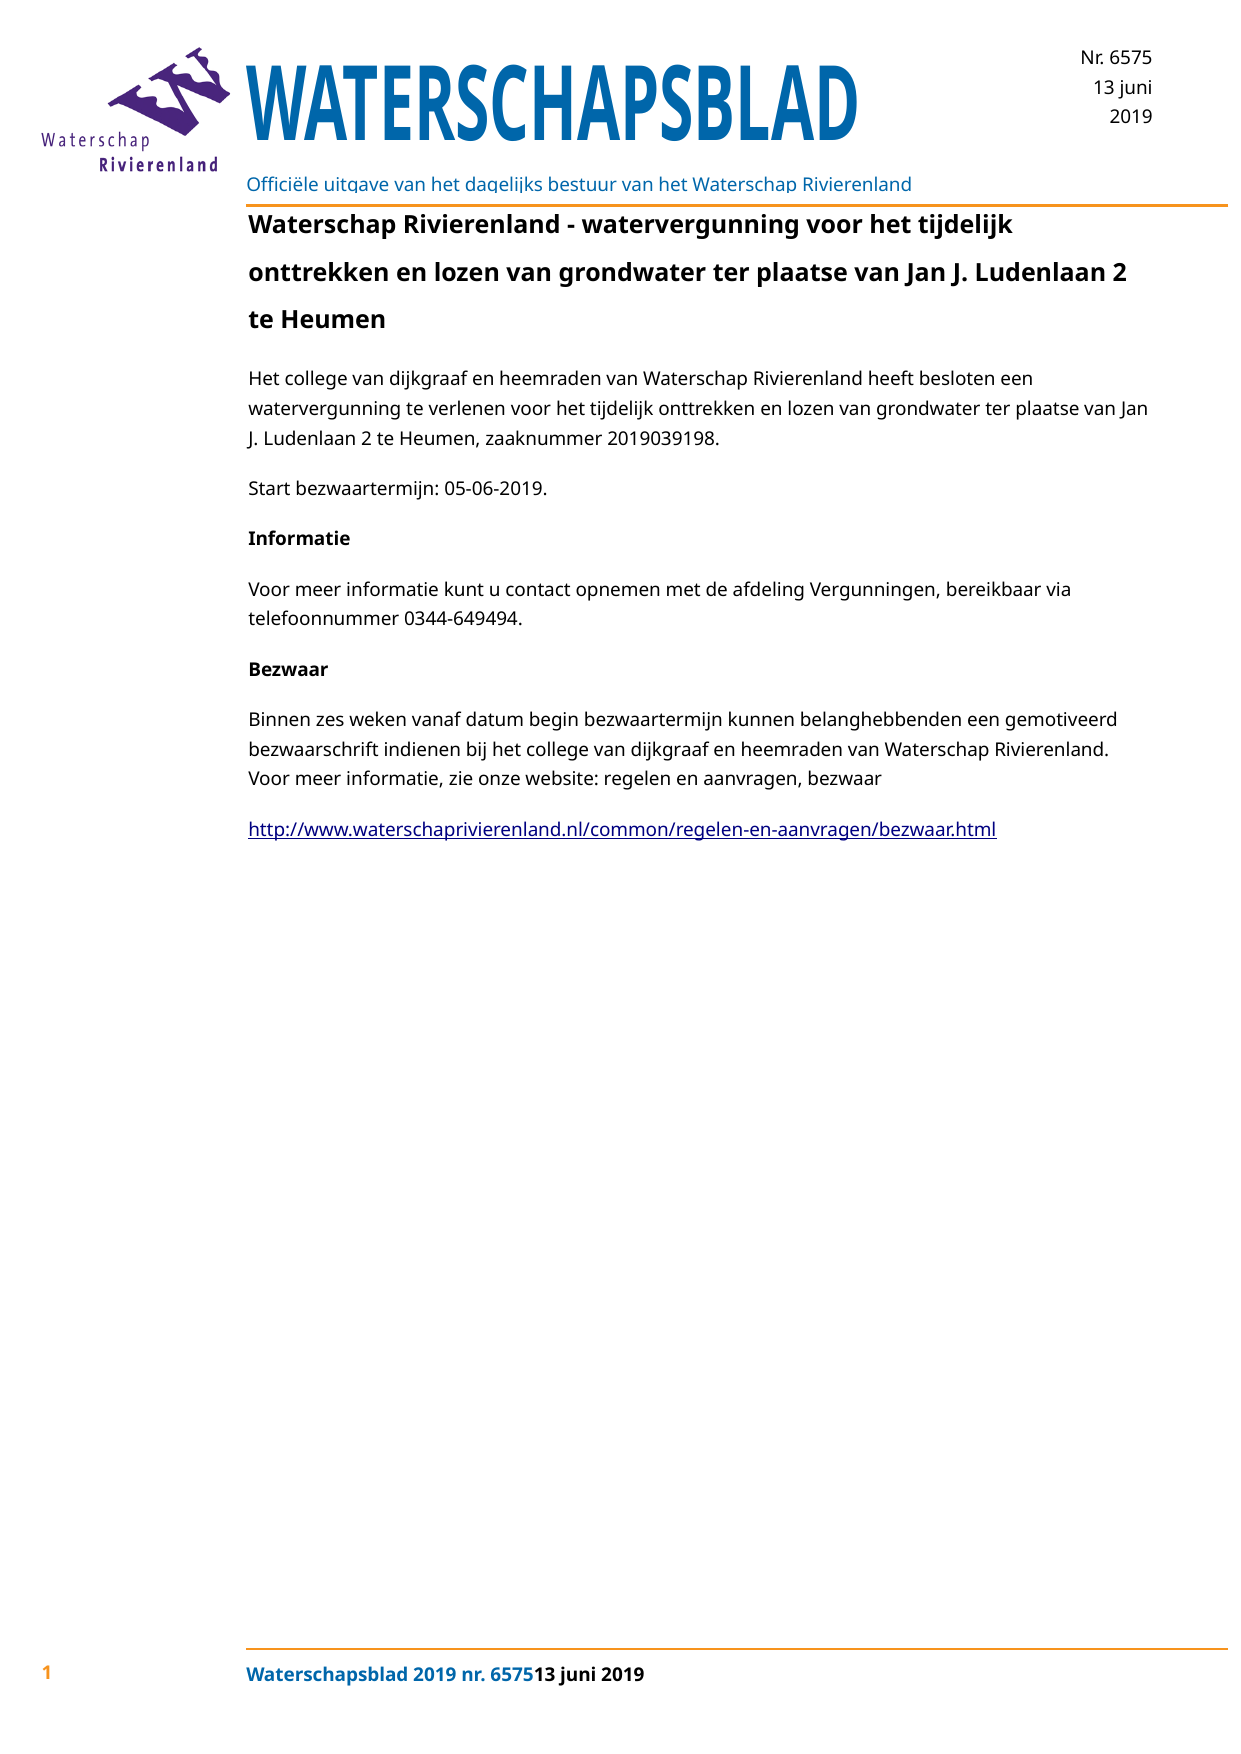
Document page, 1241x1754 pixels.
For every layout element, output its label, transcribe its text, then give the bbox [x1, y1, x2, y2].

text Informatie [248, 526, 1152, 551]
text Start bezwaartermijn: 05-06-2019. [248, 475, 1152, 501]
text Het college van dijkgraaf en heemraden van Waterschap Rivierenland heeft besloten een watervergunning te verlenen voor het tijdelijk onttrekken en lozen van grondwater ter plaatse van Jan J. Ludenlaan 2 te Heumen, zaaknummer 2019039198. [248, 366, 1152, 450]
text Binnen zes weken vanaf datum begin bezwaartermijn kunnen belanghebbenden een gemotiveerd bezwaarschrift indienen bij het college van dijkgraaf en heemraden van Waterschap Rivierenland. Voor meer informatie, zie onze website: regelen en aanvragen, bezwaar [248, 706, 1152, 791]
picture [41, 47, 231, 172]
text Waterschap Rivierenland - watervergunning voor het tijdelijk onttrekken en lozen van grondwater ter plaatse van Jan J. Ludenlaan 2 te Heumen [248, 207, 1152, 336]
text Bezwaar [248, 656, 1152, 682]
text Voor meer informatie kunt u contact opnemen met de afdeling Vergunningen, bereikbaar via telefoonnummer 0344-649494. [248, 576, 1152, 631]
text http://www.waterschaprivierenland.nl/common/regelen-en-aanvragen/bezwaar.html [248, 816, 1152, 842]
